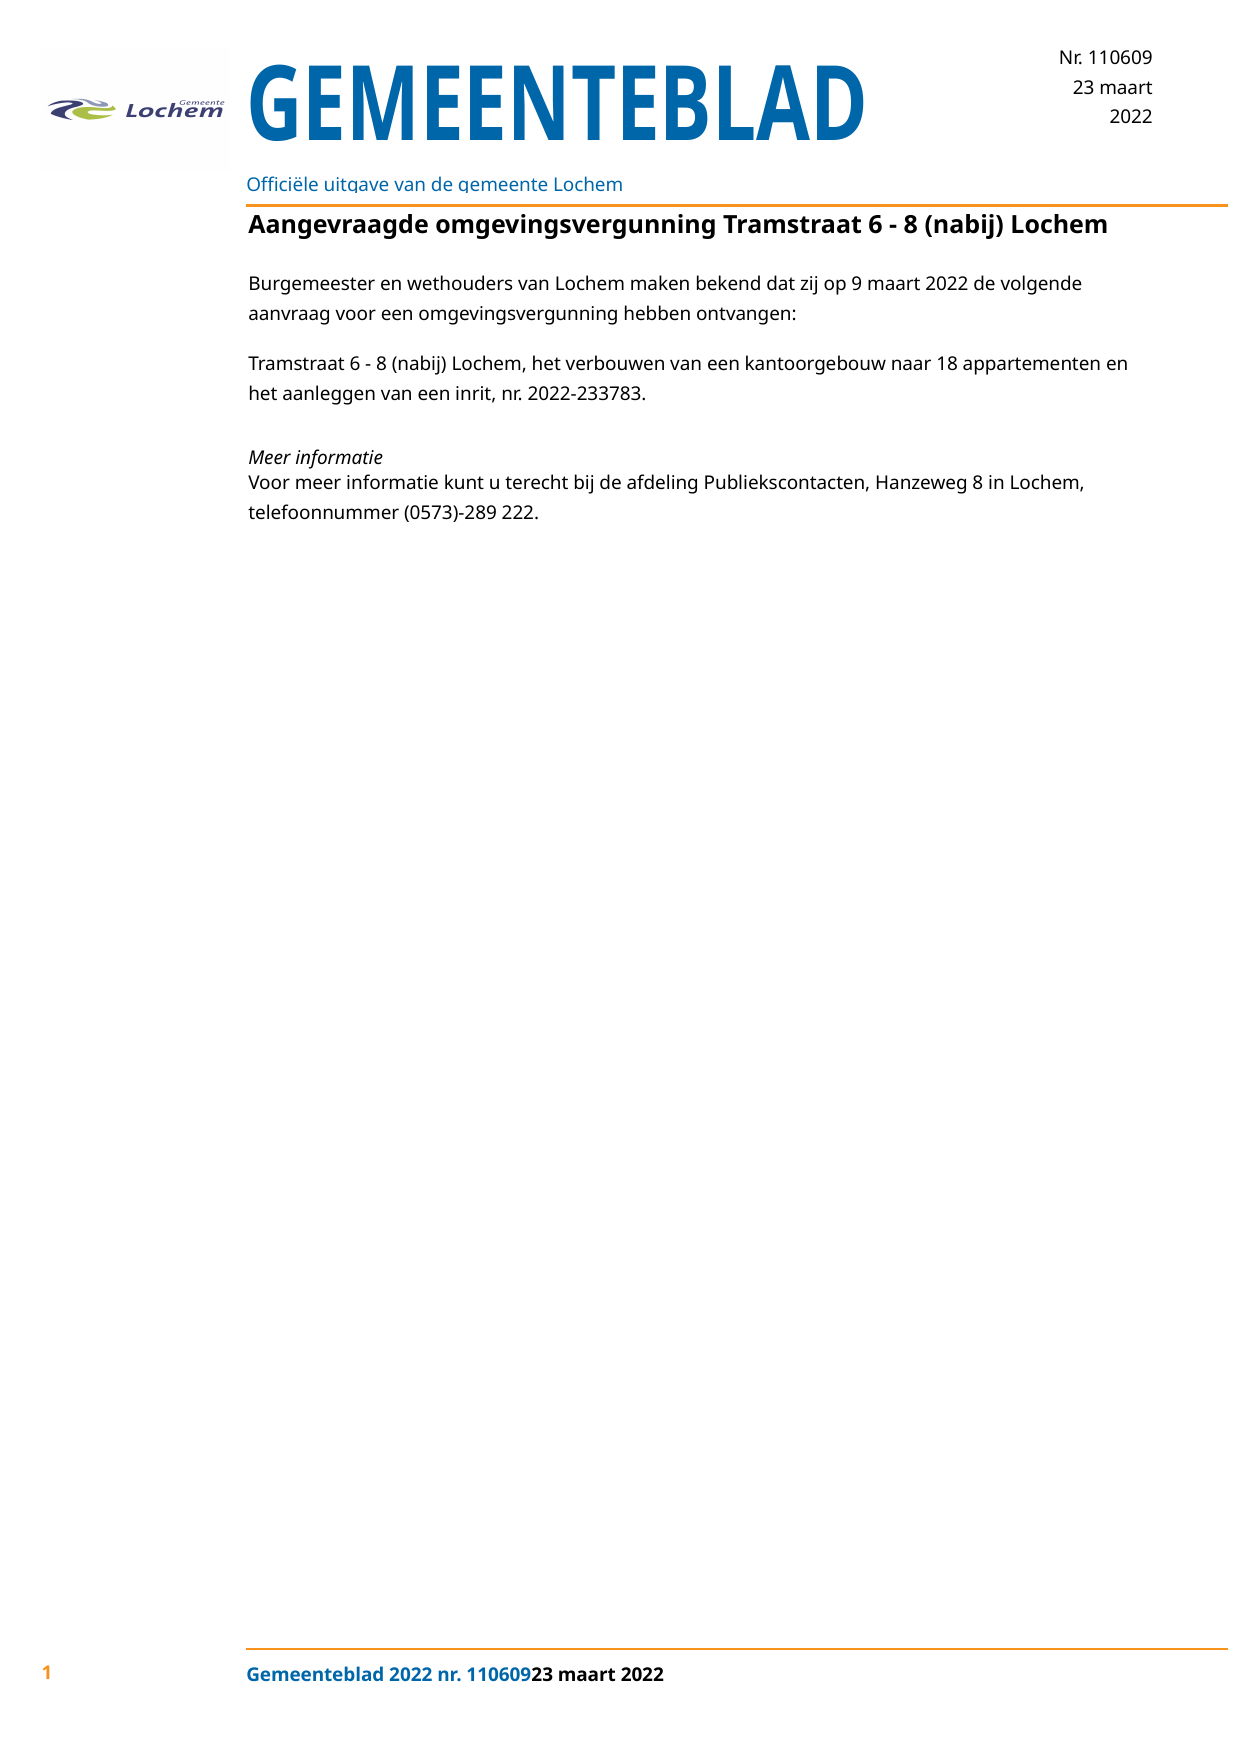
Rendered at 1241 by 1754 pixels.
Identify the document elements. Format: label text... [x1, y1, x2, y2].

picture [41, 47, 231, 172]
text Burgemeester en wethouders van Lochem maken bekend dat zij op 9 maart 2022 de volgende aanvraag voor een omgevingsvergunning hebben ontvangen: [248, 270, 1152, 326]
text Voor meer informatie kunt u terecht bij de afdeling Publiekscontacten, Hanzeweg 8 in Lochem, telefoonnummer (0573)-289 222. [248, 469, 1152, 525]
text Aangevraagde omgevingsvergunning Tramstraat 6 - 8 (nabij) Lochem [248, 207, 1152, 241]
text Tramstraat 6 - 8 (nabij) Lochem, het verbouwen van een kantoorgebouw naar 18 appartementen en het aanleggen van een inrit, nr. 2022-233783. [248, 350, 1152, 406]
text Meer informatie [248, 444, 1152, 469]
